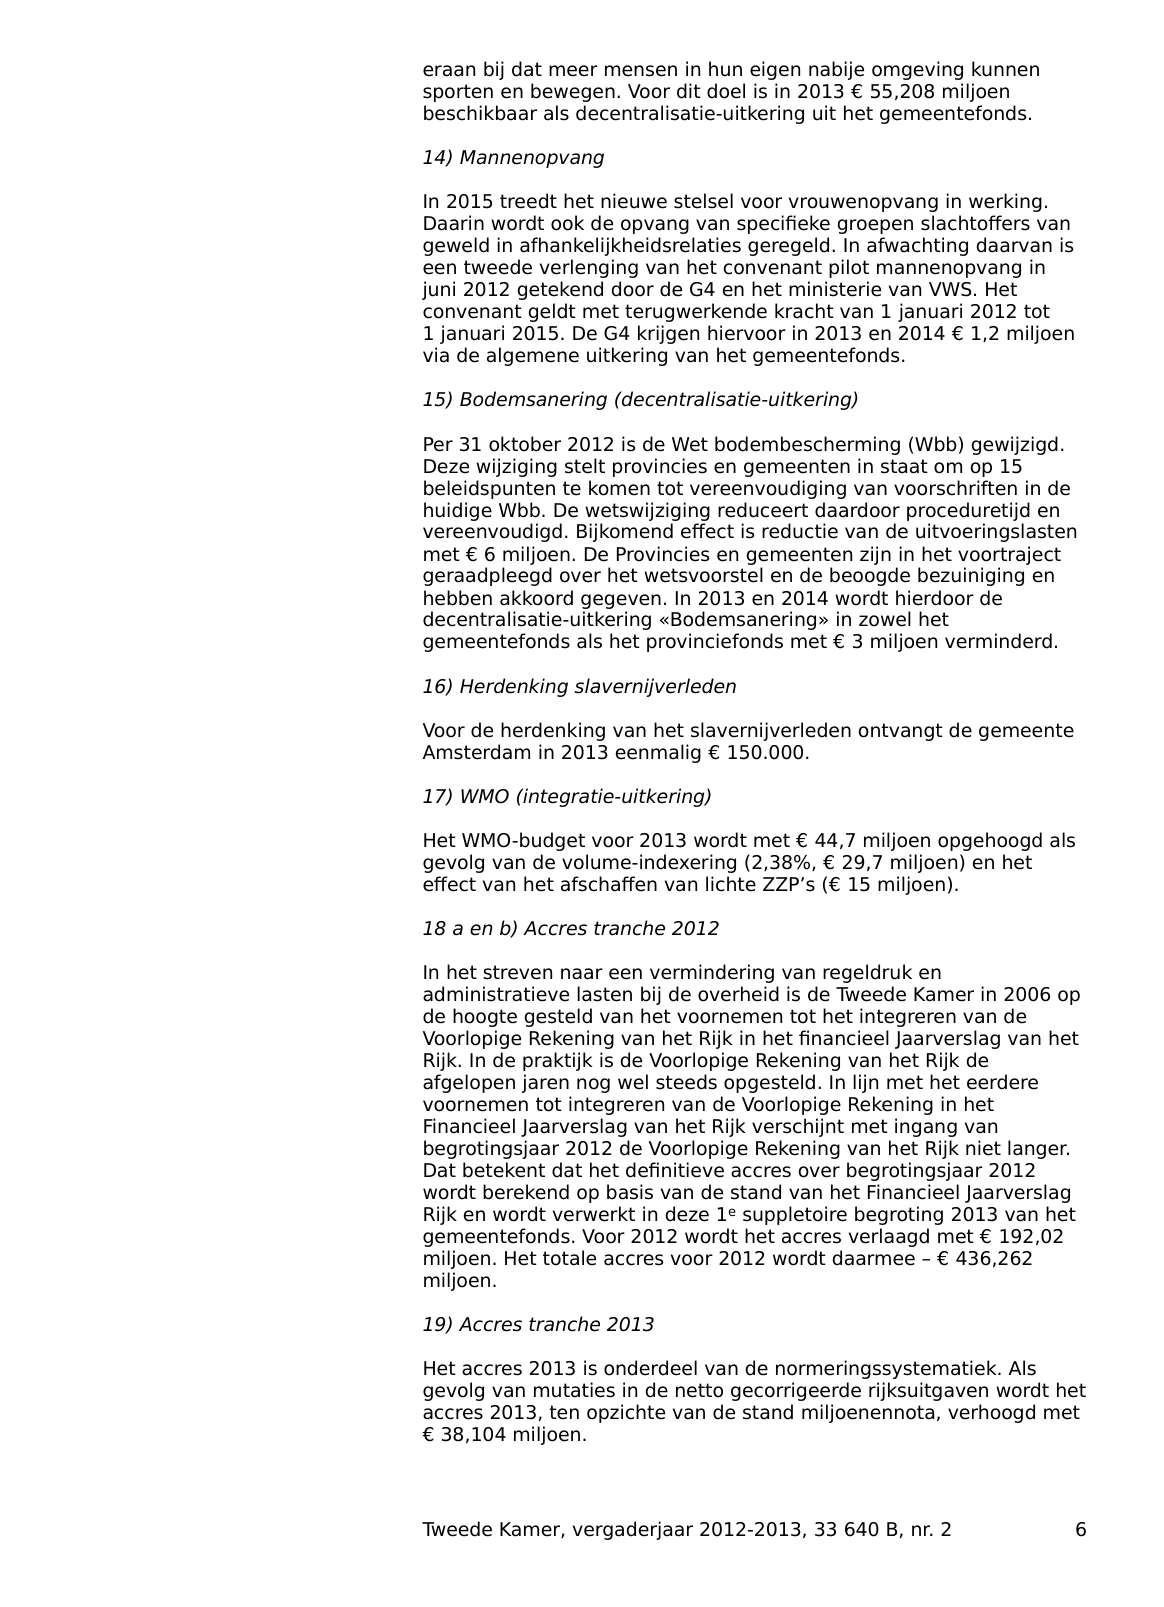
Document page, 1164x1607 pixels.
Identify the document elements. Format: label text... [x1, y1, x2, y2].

text Voor de herdenking van het slavernijverleden ontvangt de gemeente Amsterdam in 2013 eenmalig € 150.000. [422, 720, 1087, 764]
text Per 31 oktober 2012 is de Wet bodembescherming (Wbb) gewijzigd. Deze wijziging stelt provincies en gemeenten in staat om op 15 beleidspunten te komen tot vereenvoudiging van voorschriften in de huidige Wbb. De wetswijziging reduceert daardoor proceduretijd en vereenvoudigd. Bijkomend effect is reductie van de uitvoeringslasten met € 6 miljoen. De Provincies en gemeenten zijn in het voortraject geraadpleegd over het wetsvoorstel en de beoogde bezuiniging en hebben akkoord gegeven. In 2013 en 2014 wordt hierdoor de decentralisatie-uitkering «Bodemsanering» in zowel het gemeentefonds als het provinciefonds met € 3 miljoen verminderd. [422, 433, 1087, 653]
subtitle 18 a en b) Accres tranche 2012 [422, 918, 1087, 940]
text In het streven naar een vermindering van regeldruk en administratieve lasten bij de overheid is de Tweede Kamer in 2006 op de hoogte gesteld van het voornemen tot het integreren van de Voorlopige Rekening van het Rijk in het financieel Jaarverslag van het Rijk. In de praktijk is de Voorlopige Rekening van het Rijk de afgelopen jaren nog wel steeds opgesteld. In lijn met het eerdere voornemen tot integreren van de Voorlopige Rekening in het Financieel Jaarverslag van het Rijk verschijnt met ingang van begrotingsjaar 2012 de Voorlopige Rekening van het Rijk niet langer. Dat betekent dat het definitieve accres over begrotingsjaar 2012 wordt berekend op basis van de stand van het Financieel Jaarverslag Rijk en wordt verwerkt in deze 1e suppletoire begroting 2013 van het gemeentefonds. Voor 2012 wordt het accres verlaagd met € 192,02 miljoen. Het totale accres voor 2012 wordt daarmee – € 436,262 miljoen. [422, 962, 1087, 1292]
subtitle 15) Bodemsanering (decentralisatie-uitkering) [422, 389, 1087, 411]
text Het WMO-budget voor 2013 wordt met € 44,7 miljoen opgehoogd als gevolg van de volume-indexering (2,38%, € 29,7 miljoen) en het effect van het afschaffen van lichte ZZP’s (€ 15 miljoen). [422, 830, 1087, 896]
text Het accres 2013 is onderdeel van de normeringssystematiek. Als gevolg van mutaties in de netto gecorrigeerde rijksuitgaven wordt het accres 2013, ten opzichte van de stand miljoenennota, verhoogd met € 38,104 miljoen. [422, 1358, 1087, 1446]
text eraan bij dat meer mensen in hun eigen nabije omgeving kunnen sporten en bewegen. Voor dit doel is in 2013 € 55,208 miljoen beschikbaar als decentralisatie-uitkering uit het gemeentefonds. [422, 59, 1087, 125]
subtitle 19) Accres tranche 2013 [422, 1314, 1087, 1336]
subtitle 16) Herdenking slavernijverleden [422, 676, 1087, 697]
text In 2015 treedt het nieuwe stelsel voor vrouwenopvang in werking. Daarin wordt ook de opvang van specifieke groepen slachtoffers van geweld in afhankelijkheidsrelaties geregeld. In afwachting daarvan is een tweede verlenging van het convenant pilot mannenopvang in juni 2012 getekend door de G4 en het ministerie van VWS. Het convenant geldt met terugwerkende kracht van 1 januari 2012 tot 1 januari 2015. De G4 krijgen hiervoor in 2013 en 2014 € 1,2 miljoen via de algemene uitkering van het gemeentefonds. [422, 191, 1087, 367]
subtitle 17) WMO (integratie-uitkering) [422, 786, 1087, 808]
subtitle 14) Mannenopvang [422, 147, 1087, 169]
